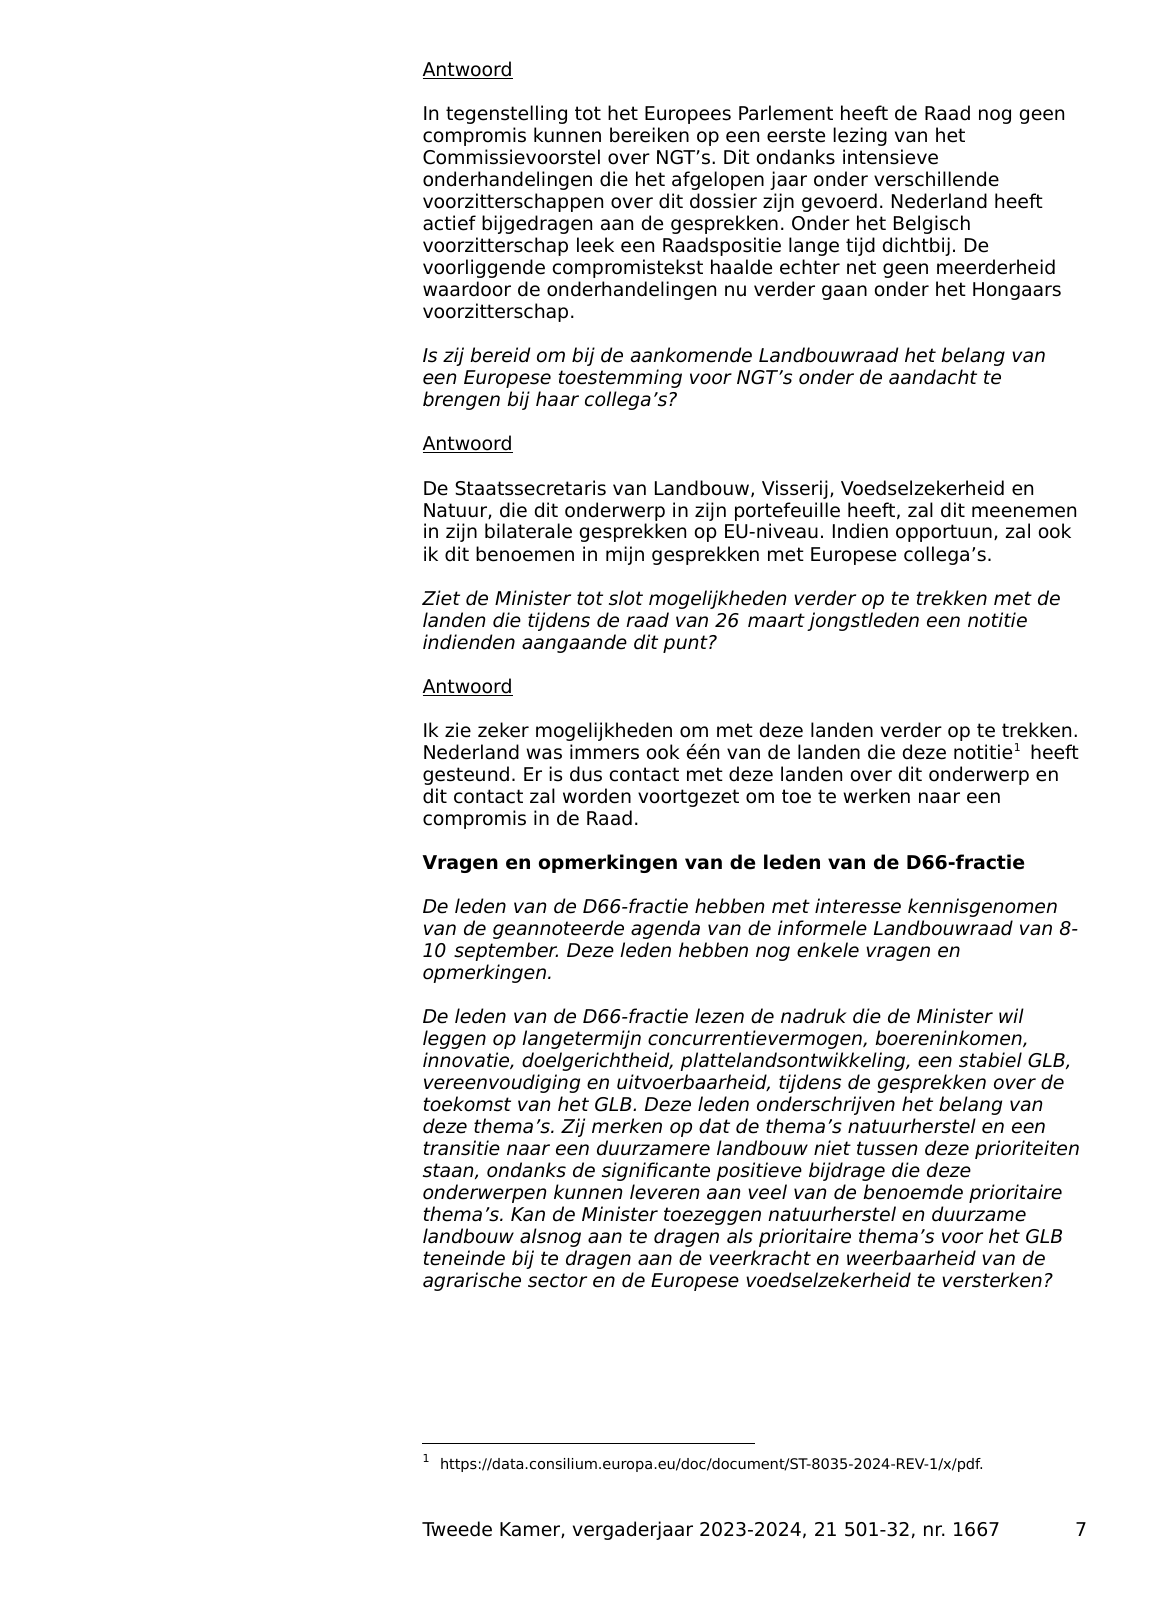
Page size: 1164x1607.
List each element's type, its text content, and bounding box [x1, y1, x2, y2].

text Ik zie zeker mogelijkheden om met deze landen verder op te trekken. Nederland was immers ook één van de landen die deze notitie heeft gesteund. Er is dus contact met deze landen over dit onderwerp en dit contact zal worden voortgezet om toe te werken naar een compromis in de Raad. [422, 720, 1087, 830]
text In tegenstelling tot het Europees Parlement heeft de Raad nog geen compromis kunnen bereiken op een eerste lezing van het Commissievoorstel over NGT’s. Dit ondanks intensieve onderhandelingen die het afgelopen jaar onder verschillende voorzitterschappen over dit dossier zijn gevoerd. Nederland heeft actief bijgedragen aan de gesprekken. Onder het Belgisch voorzitterschap leek een Raadspositie lange tijd dichtbij. De voorliggende compromistekst haalde echter net geen meerderheid waardoor de onderhandelingen nu verder gaan onder het Hongaars voorzitterschap. [422, 103, 1087, 323]
subtitle Antwoord [422, 59, 1087, 81]
text De leden van de D66-fractie lezen de nadruk die de Minister wil leggen op langetermijn concurrentievermogen, boereninkomen, innovatie, doelgerichtheid, plattelandsontwikkeling, een stabiel GLB, vereenvoudiging en uitvoerbaarheid, tijdens de gesprekken over de toekomst van het GLB. Deze leden onderschrijven het belang van deze thema’s. Zij merken op dat de thema’s natuurherstel en een transitie naar een duurzamere landbouw niet tussen deze prioriteiten staan, ondanks de significante positieve bijdrage die deze onderwerpen kunnen leveren aan veel van de benoemde prioritaire thema’s. Kan de Minister toezeggen natuurherstel en duurzame landbouw alsnog aan te dragen als prioritaire thema’s voor het GLB teneinde bij te dragen aan de veerkracht en weerbaarheid van de agrarische sector en de Europese voedselzekerheid te versterken? [422, 1006, 1087, 1292]
text https://data.consilium.europa.eu/doc/document/ST-8035-2024-REV-1/x/pdf. [422, 1452, 1087, 1474]
text Ziet de Minister tot slot mogelijkheden verder op te trekken met de landen die tijdens de raad van 26 maart jongstleden een notitie indienden aangaande dit punt? [422, 588, 1087, 653]
subtitle Antwoord [422, 433, 1087, 455]
subtitle Antwoord [422, 676, 1087, 698]
text De Staatssecretaris van Landbouw, Visserij, Voedselzekerheid en Natuur, die dit onderwerp in zijn portefeuille heeft, zal dit meenemen in zijn bilaterale gesprekken op EU-niveau. Indien opportuun, zal ook ik dit benoemen in mijn gesprekken met Europese collega’s. [422, 477, 1087, 565]
text Is zij bereid om bij de aankomende Landbouwraad het belang van een Europese toestemming voor NGT’s onder de aandacht te brengen bij haar collega’s? [422, 345, 1087, 411]
text De leden van de D66-fractie hebben met interesse kennisgenomen van de geannoteerde agenda van de informele Landbouwraad van 8-10 september. Deze leden hebben nog enkele vragen en opmerkingen. [422, 896, 1087, 984]
subtitle Vragen en opmerkingen van de leden van de D66-fractie [422, 852, 1087, 874]
